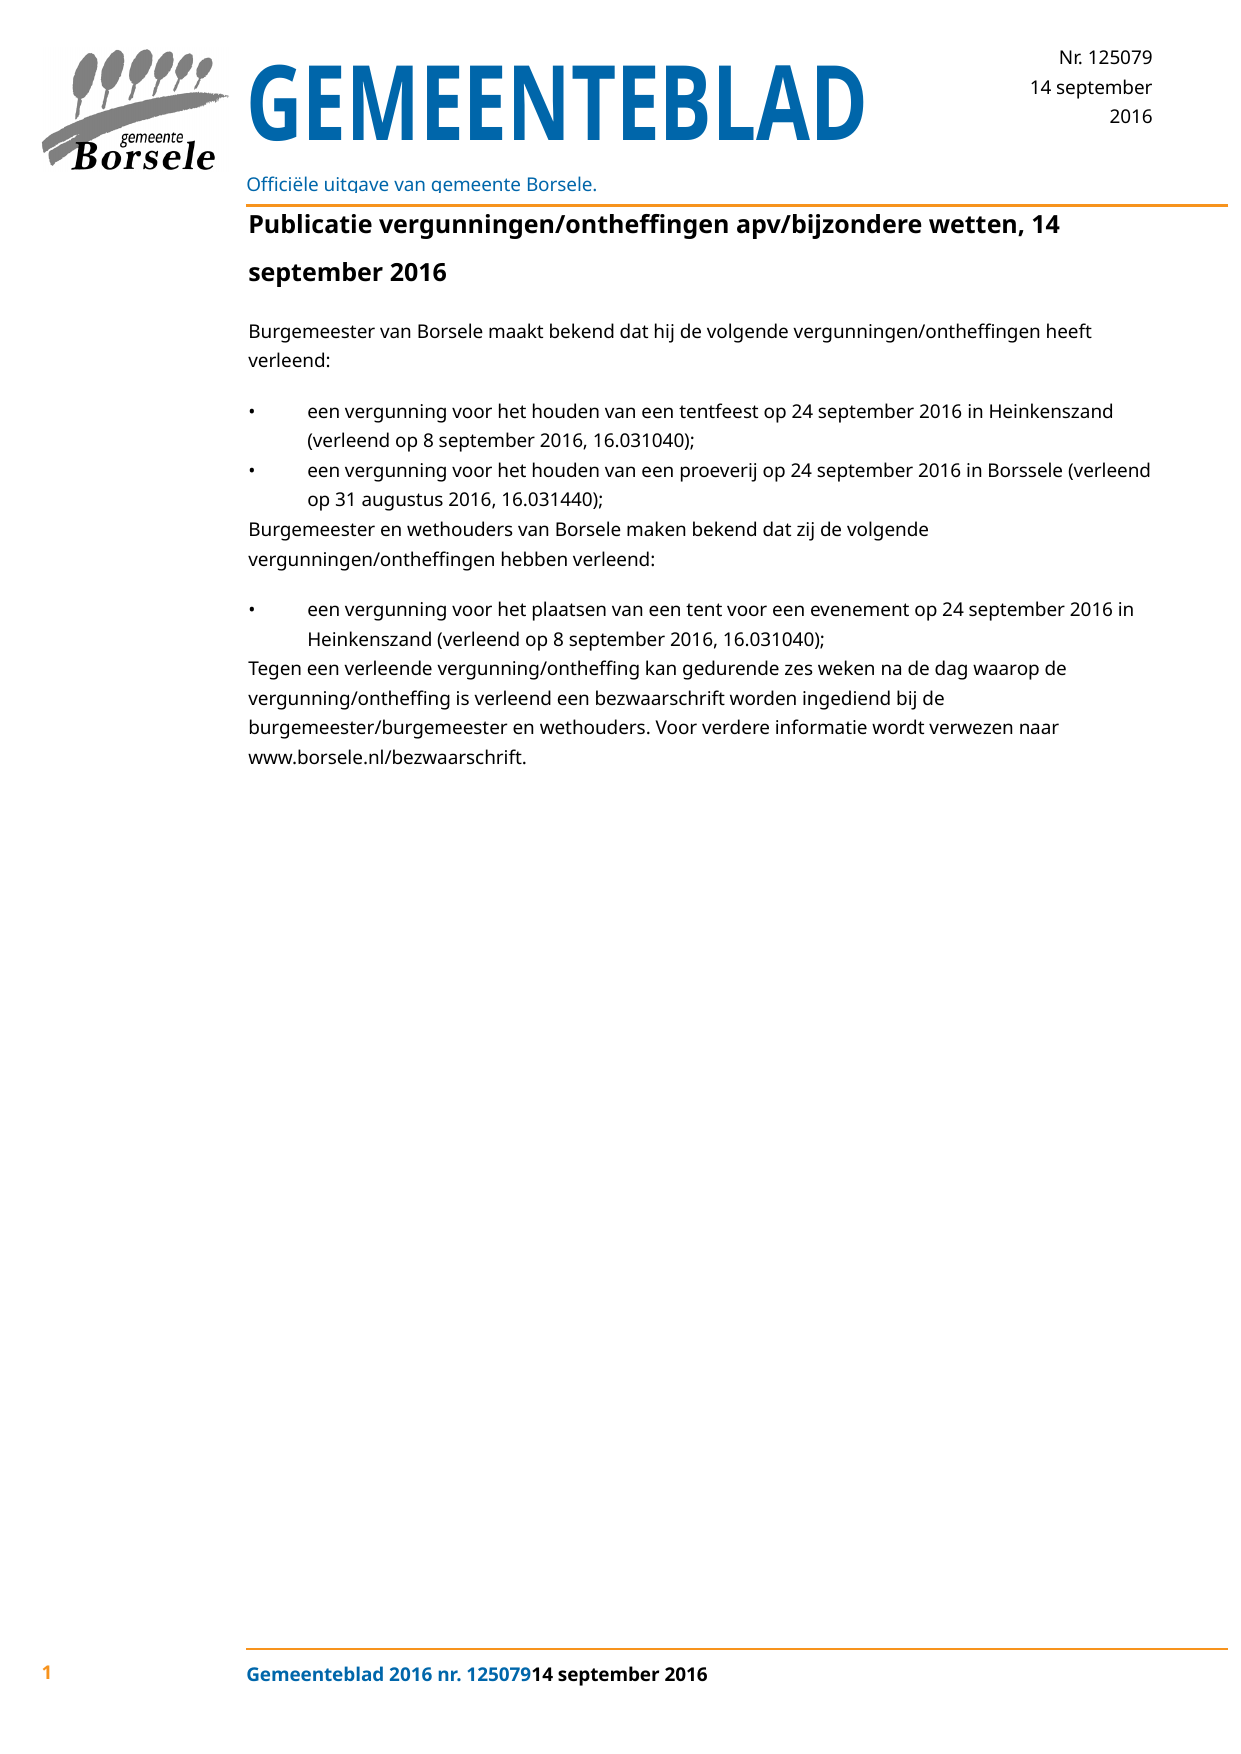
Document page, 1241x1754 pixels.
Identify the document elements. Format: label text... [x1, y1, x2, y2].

list een vergunning voor het plaatsen van een tent voor een evenement op 24 september 2016 in Heinkenszand (verleend op 8 september 2016, 16.031040); [248, 596, 1152, 652]
list een vergunning voor het houden van een tentfeest op 24 september 2016 in Heinkenszand (verleend op 8 september 2016, 16.031040); [248, 398, 1152, 453]
text Burgemeester en wethouders van Borsele maken bekend dat zij de volgende vergunningen/ontheffingen hebben verleend: [248, 516, 1152, 572]
picture [41, 47, 231, 172]
text Tegen een verleende vergunning/ontheffing kan gedurende zes weken na de dag waarop de vergunning/ontheffing is verleend een bezwaarschrift worden ingediend bij de burgemeester/burgemeester en wethouders. Voor verdere informatie wordt verwezen naar www.borsele.nl/bezwaarschrift. [248, 655, 1152, 770]
text Publicatie vergunningen/ontheffingen apv/bijzondere wetten, 14 september 2016 [248, 207, 1152, 288]
list een vergunning voor het houden van een proeverij op 24 september 2016 in Borssele (verleend op 31 augustus 2016, 16.031440); [248, 457, 1152, 512]
text Burgemeester van Borsele maakt bekend dat hij de volgende vergunningen/ontheffingen heeft verleend: [248, 318, 1152, 373]
